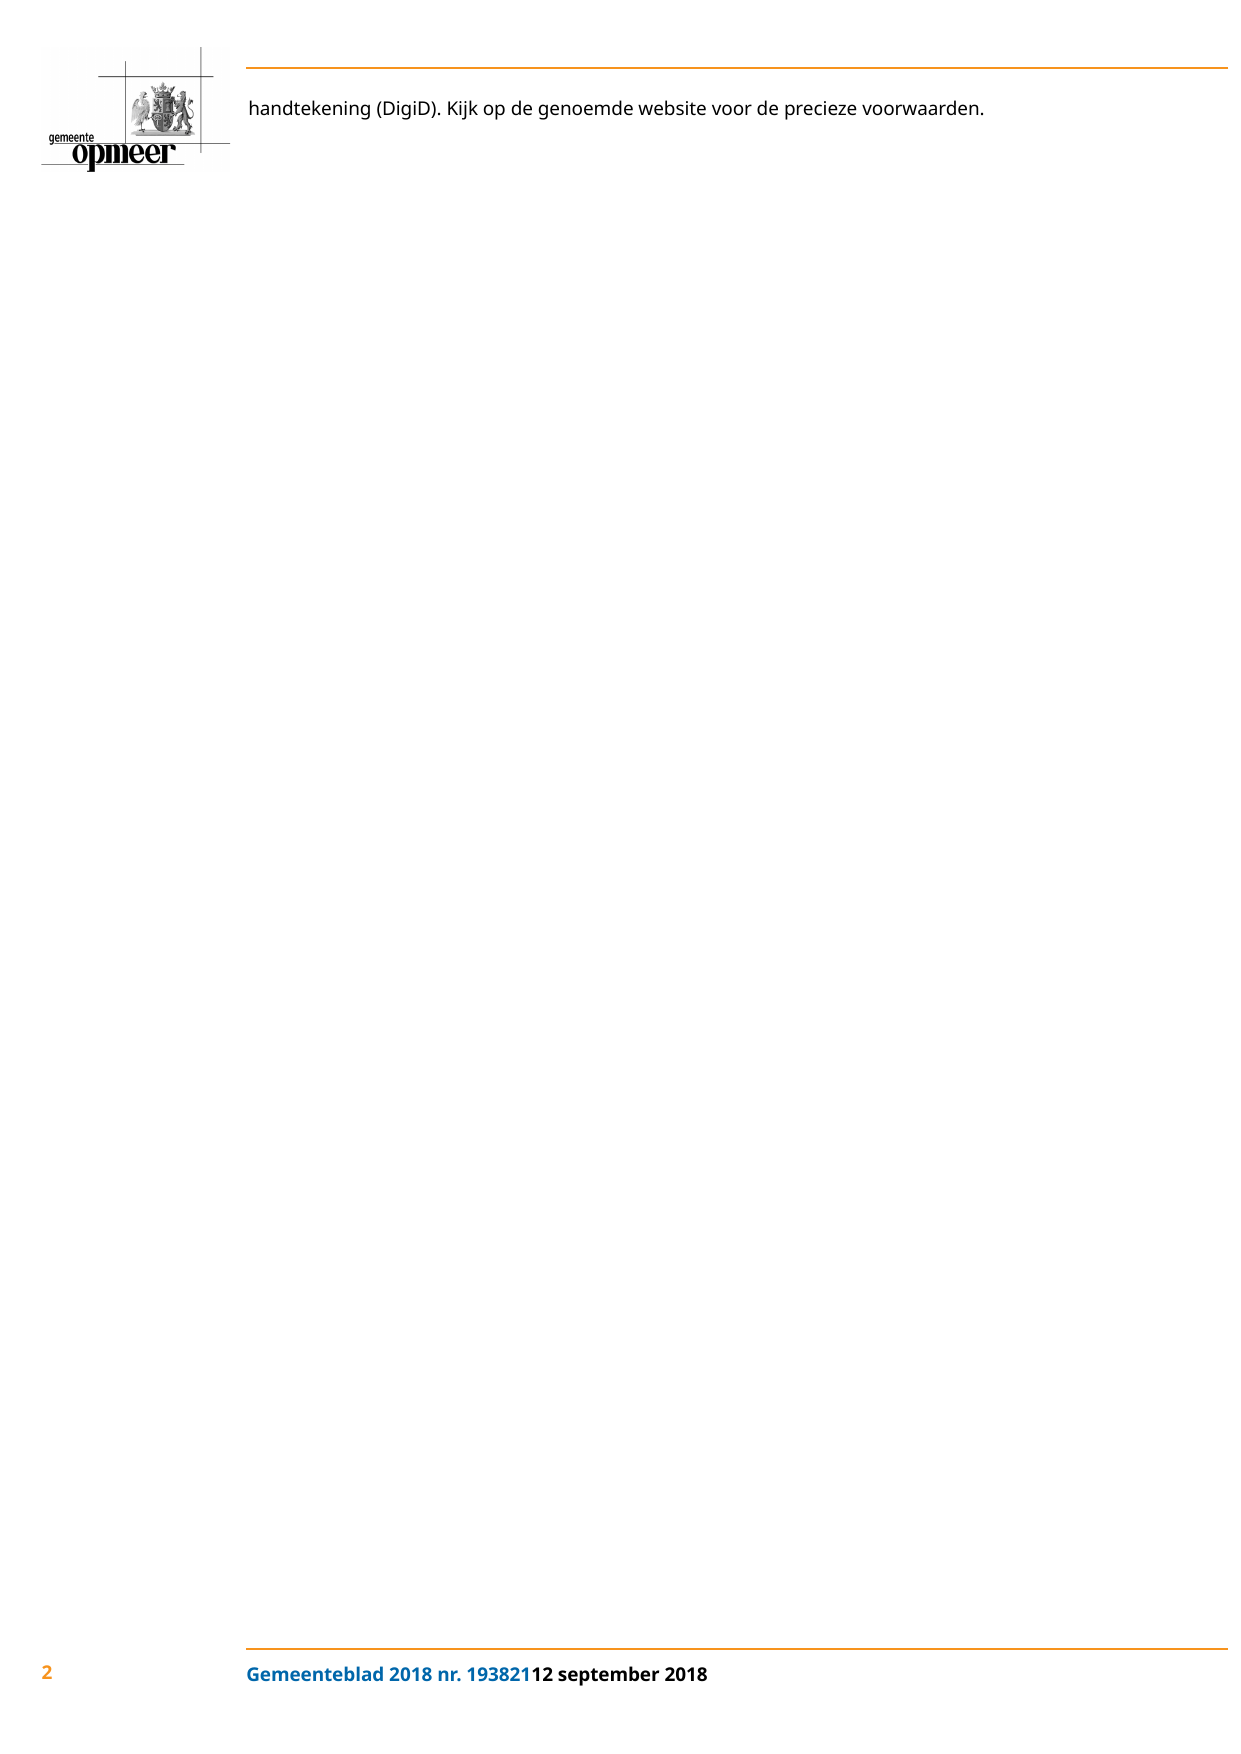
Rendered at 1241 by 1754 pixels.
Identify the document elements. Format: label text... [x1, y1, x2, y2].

picture [41, 47, 231, 172]
text handtekening (DigiD). Kijk op de genoemde website voor de precieze voorwaarden. [248, 95, 1152, 121]
